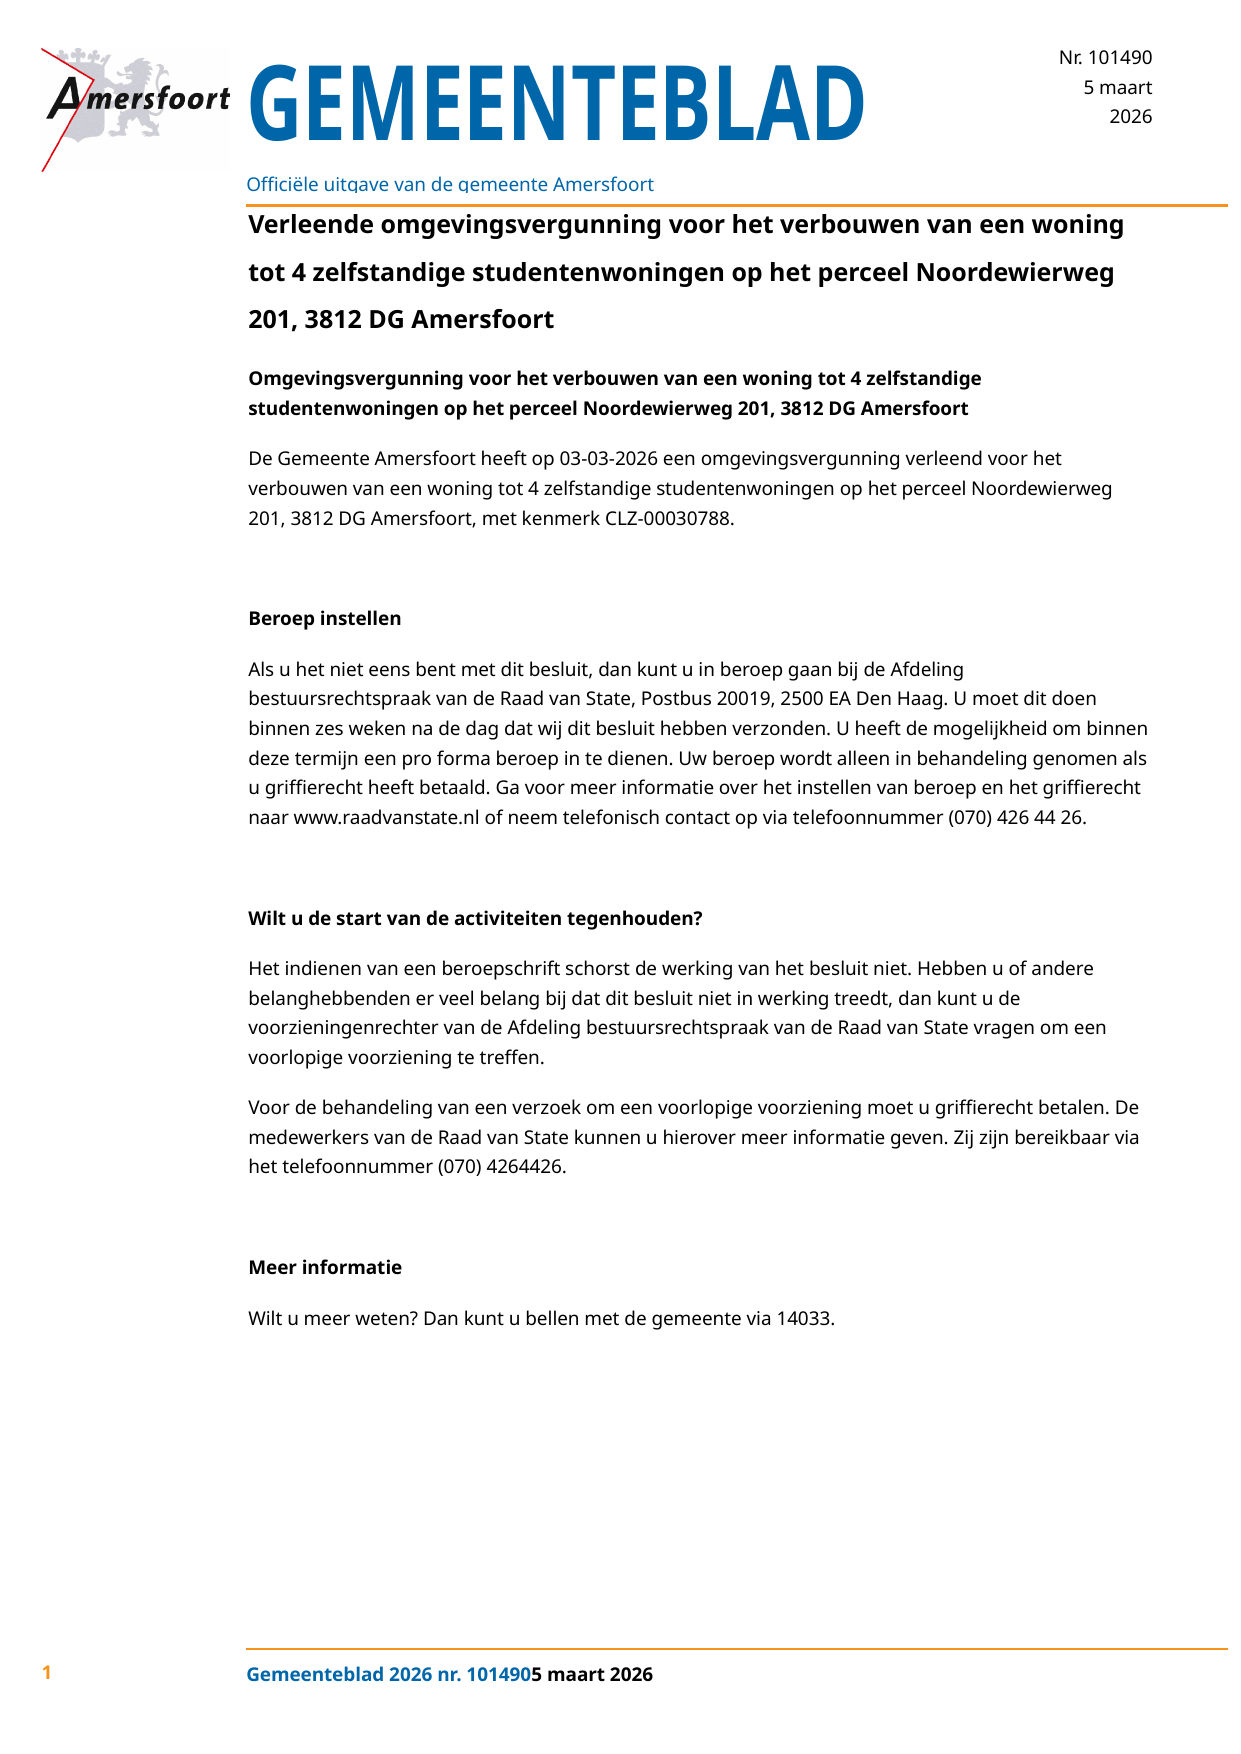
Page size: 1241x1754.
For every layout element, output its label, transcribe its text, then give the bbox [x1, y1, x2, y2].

text Wilt u de start van de activiteiten tegenhouden? [248, 905, 1152, 930]
picture [41, 47, 231, 172]
text De Gemeente Amersfoort heeft op 03-03-2026 een omgevingsvergunning verleend voor het verbouwen van een woning tot 4 zelfstandige studentenwoningen op het perceel Noordewierweg 201, 3812 DG Amersfoort, met kenmerk CLZ-00030788. [248, 446, 1152, 530]
text Verleende omgevingsvergunning voor het verbouwen van een woning tot 4 zelfstandige studentenwoningen op het perceel Noordewierweg 201, 3812 DG Amersfoort [248, 207, 1152, 336]
text Beroep instellen [248, 606, 1152, 631]
text Als u het niet eens bent met dit besluit, dan kunt u in beroep gaan bij de Afdeling bestuursrechtspraak van de Raad van State, Postbus 20019, 2500 EA Den Haag. U moet dit doen binnen zes weken na de dag dat wij dit besluit hebben verzonden. U heeft de mogelijkheid om binnen deze termijn een pro forma beroep in te dienen. Uw beroep wordt alleen in behandeling genomen als u griffierecht heeft betaald. Ga voor meer informatie over het instellen van beroep en het griffierecht naar www.raadvanstate.nl of neem telefonisch contact op via telefoonnummer (070) 426 44 26. [248, 656, 1152, 829]
text Wilt u meer weten? Dan kunt u bellen met de gemeente via 14033. [248, 1305, 1152, 1330]
text Omgevingsvergunning voor het verbouwen van een woning tot 4 zelfstandige studentenwoningen op het perceel Noordewierweg 201, 3812 DG Amersfoort [248, 366, 1152, 421]
text Het indienen van een beroepschrift schorst de werking van het besluit niet. Hebben u of andere belanghebbenden er veel belang bij dat dit besluit niet in werking treedt, dan kunt u de voorzieningenrechter van de Afdeling bestuursrechtspraak van de Raad van State vragen om een voorlopige voorziening te treffen. [248, 955, 1152, 1069]
text Meer informatie [248, 1254, 1152, 1280]
text Voor de behandeling van een verzoek om een voorlopige voorziening moet u griffierecht betalen. De medewerkers van de Raad van State kunnen u hierover meer informatie geven. Zij zijn bereikbaar via het telefoonnummer (070) 4264426. [248, 1094, 1152, 1179]
